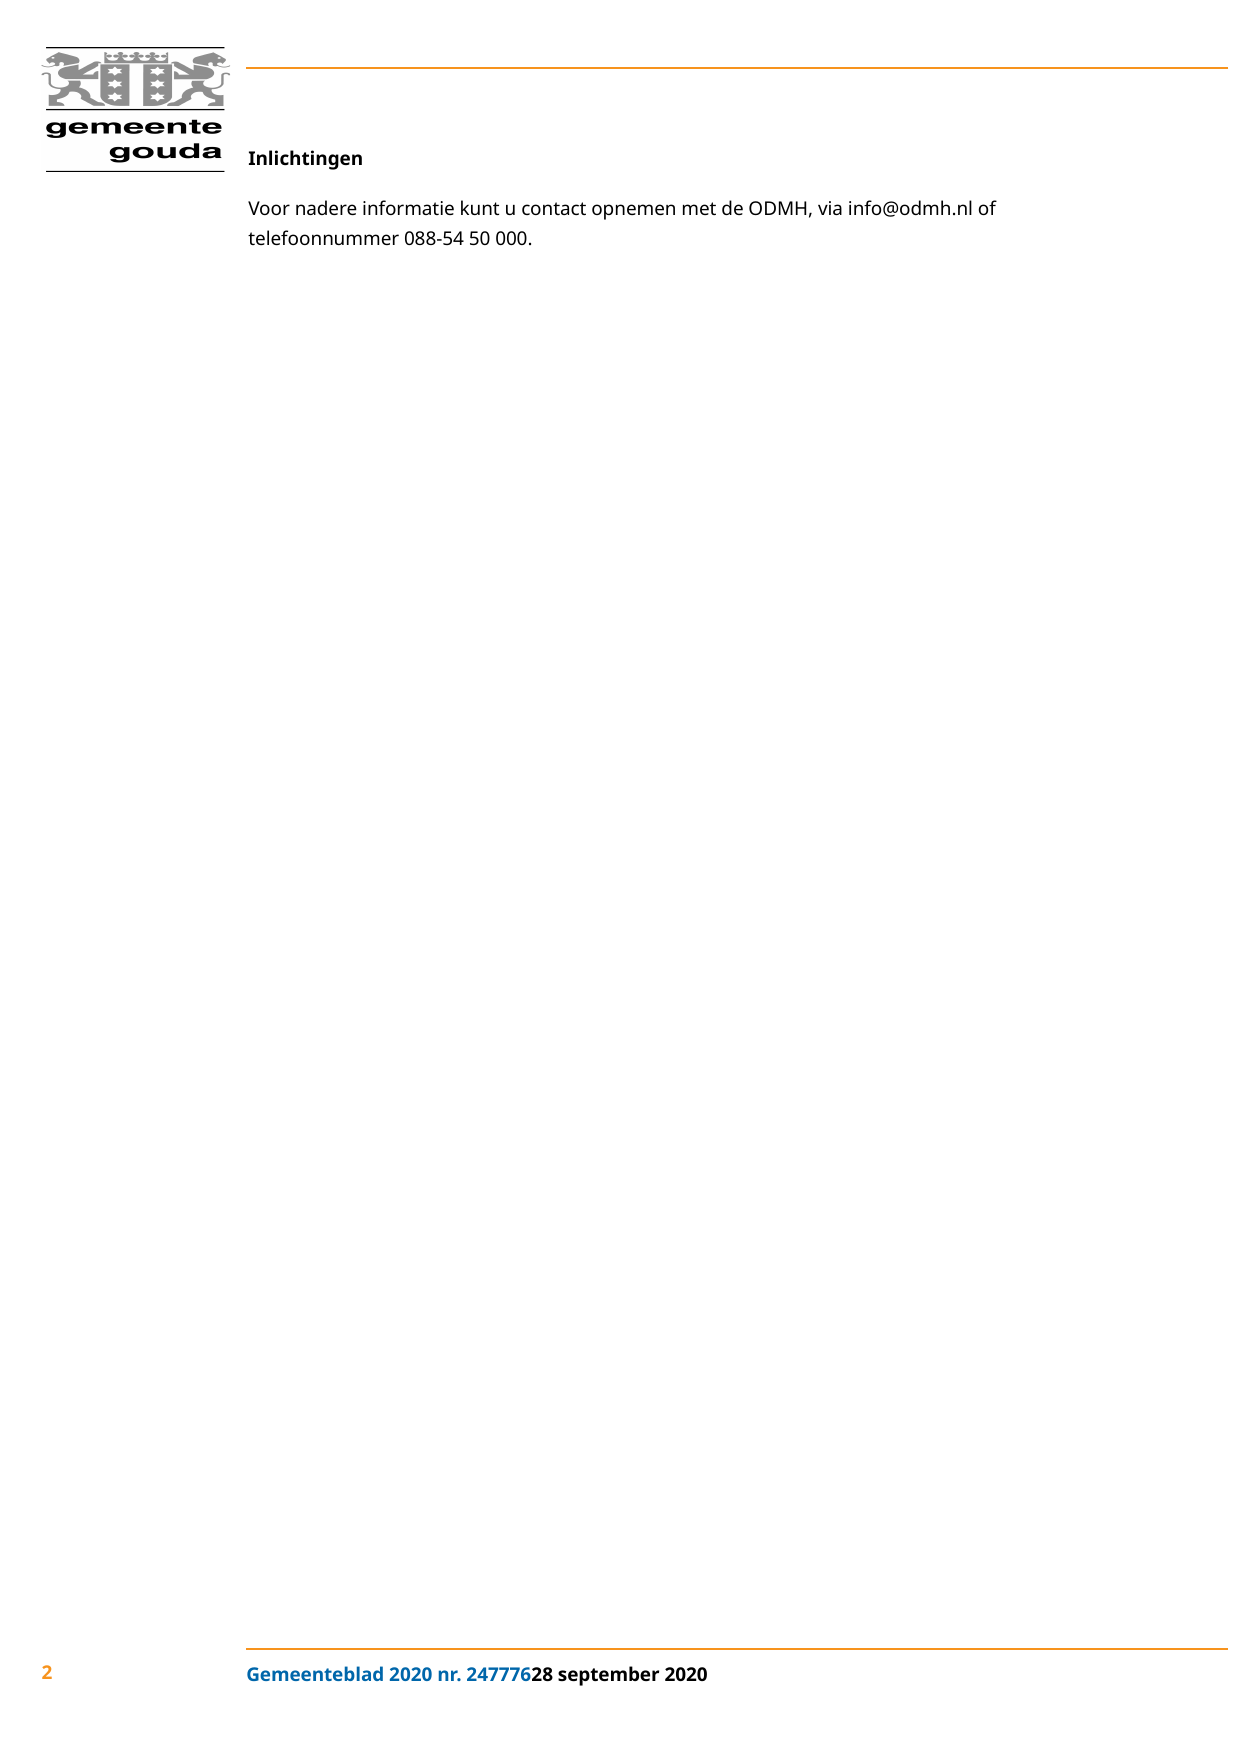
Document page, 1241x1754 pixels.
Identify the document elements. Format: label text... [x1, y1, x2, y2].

picture [41, 47, 231, 172]
text Voor nadere informatie kunt u contact opnemen met de ODMH, via info@odmh.nl of telefoonnummer 088-54 50 000. [248, 196, 1152, 251]
text Inlichtingen [248, 145, 1152, 171]
